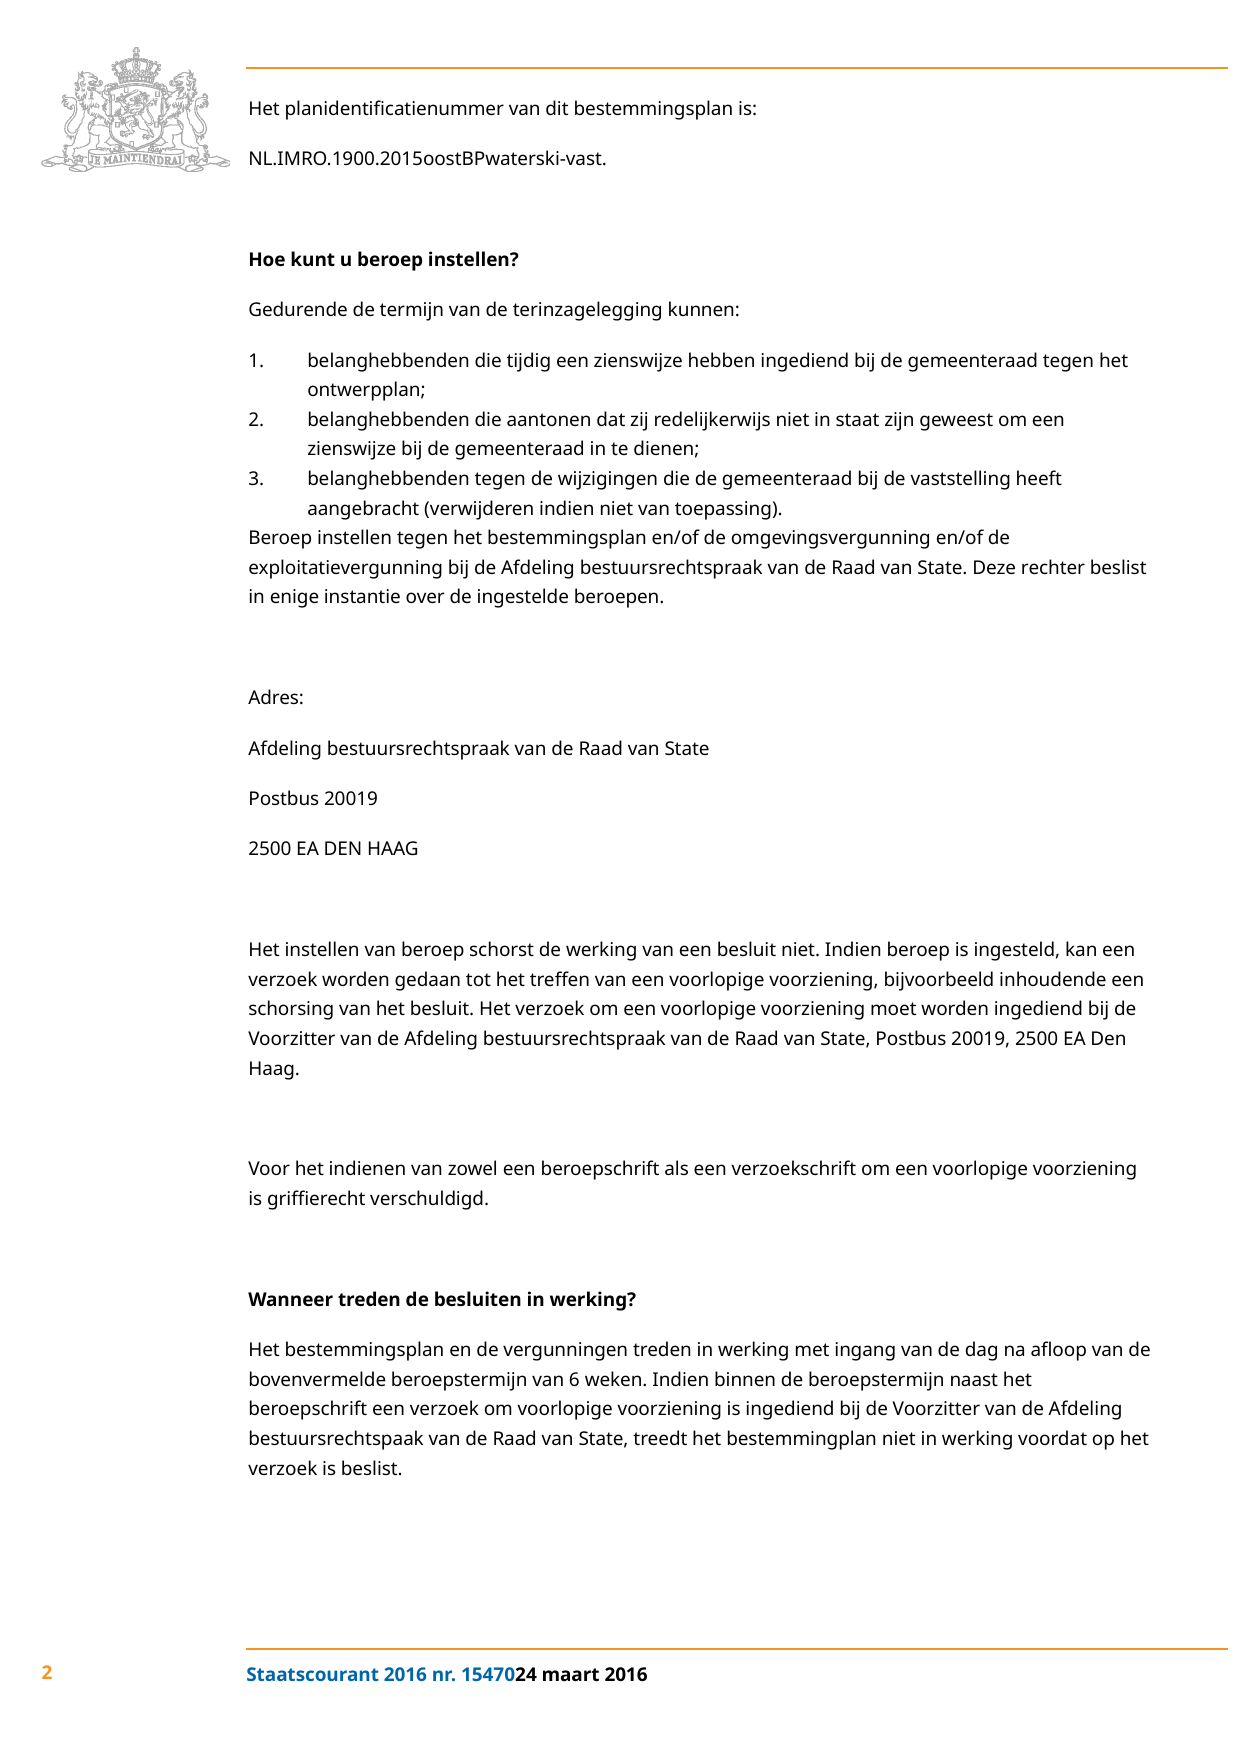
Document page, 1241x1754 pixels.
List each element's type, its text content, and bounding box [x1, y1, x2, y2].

text Adres: [248, 684, 1152, 710]
text 2500 EA DEN HAAG [248, 836, 1152, 861]
list belanghebbenden tegen de wijzigingen die de gemeenteraad bij de vaststelling heeft aangebracht (verwijderen indien niet van toepassing). [248, 465, 1152, 521]
text Hoe kunt u beroep instellen? [248, 246, 1152, 272]
text Het instellen van beroep schorst de werking van een besluit niet. Indien beroep is ingesteld, kan een verzoek worden gedaan tot het treffen van een voorlopige voorziening, bijvoorbeeld inhoudende een schorsing van het besluit. Het verzoek om een voorlopige voorziening moet worden ingediend bij de Voorzitter van de Afdeling bestuursrechtspraak van de Raad van State, Postbus 20019, 2500 EA Den Haag. [248, 936, 1152, 1081]
text Afdeling bestuursrechtspraak van de Raad van State [248, 735, 1152, 761]
text Wanneer treden de besluiten in werking? [248, 1286, 1152, 1312]
text Het bestemmingsplan en de vergunningen treden in werking met ingang van de dag na afloop van de bovenvermelde beroepstermijn van 6 weken. Indien binnen de beroepstermijn naast het beroepschrift een verzoek om voorlopige voorziening is ingediend bij de Voorzitter van de Afdeling bestuursrechtspaak van de Raad van State, treedt het bestemmingplan niet in werking voordat op het verzoek is beslist. [248, 1336, 1152, 1481]
list belanghebbenden die aantonen dat zij redelijkerwijs niet in staat zijn geweest om een zienswijze bij de gemeenteraad in te dienen; [248, 406, 1152, 461]
text NL.IMRO.1900.2015oostBPwaterski-vast. [248, 145, 1152, 171]
text Beroep instellen tegen het bestemmingsplan en/of de omgevingsvergunning en/of de exploitatievergunning bij de Afdeling bestuursrechtspraak van de Raad van State. Deze rechter beslist in enige instantie over de ingestelde beroepen. [248, 524, 1152, 609]
picture [41, 47, 231, 172]
text Gedurende de termijn van de terinzagelegging kunnen: [248, 296, 1152, 322]
list belanghebbenden die tijdig een zienswijze hebben ingediend bij de gemeenteraad tegen het ontwerpplan; [248, 347, 1152, 402]
text Het planidentificatienummer van dit bestemmingsplan is: [248, 95, 1152, 121]
text Voor het indienen van zowel een beroepschrift als een verzoekschrift om een voorlopige voorziening is griffierecht verschuldigd. [248, 1156, 1152, 1211]
text Postbus 20019 [248, 785, 1152, 811]
